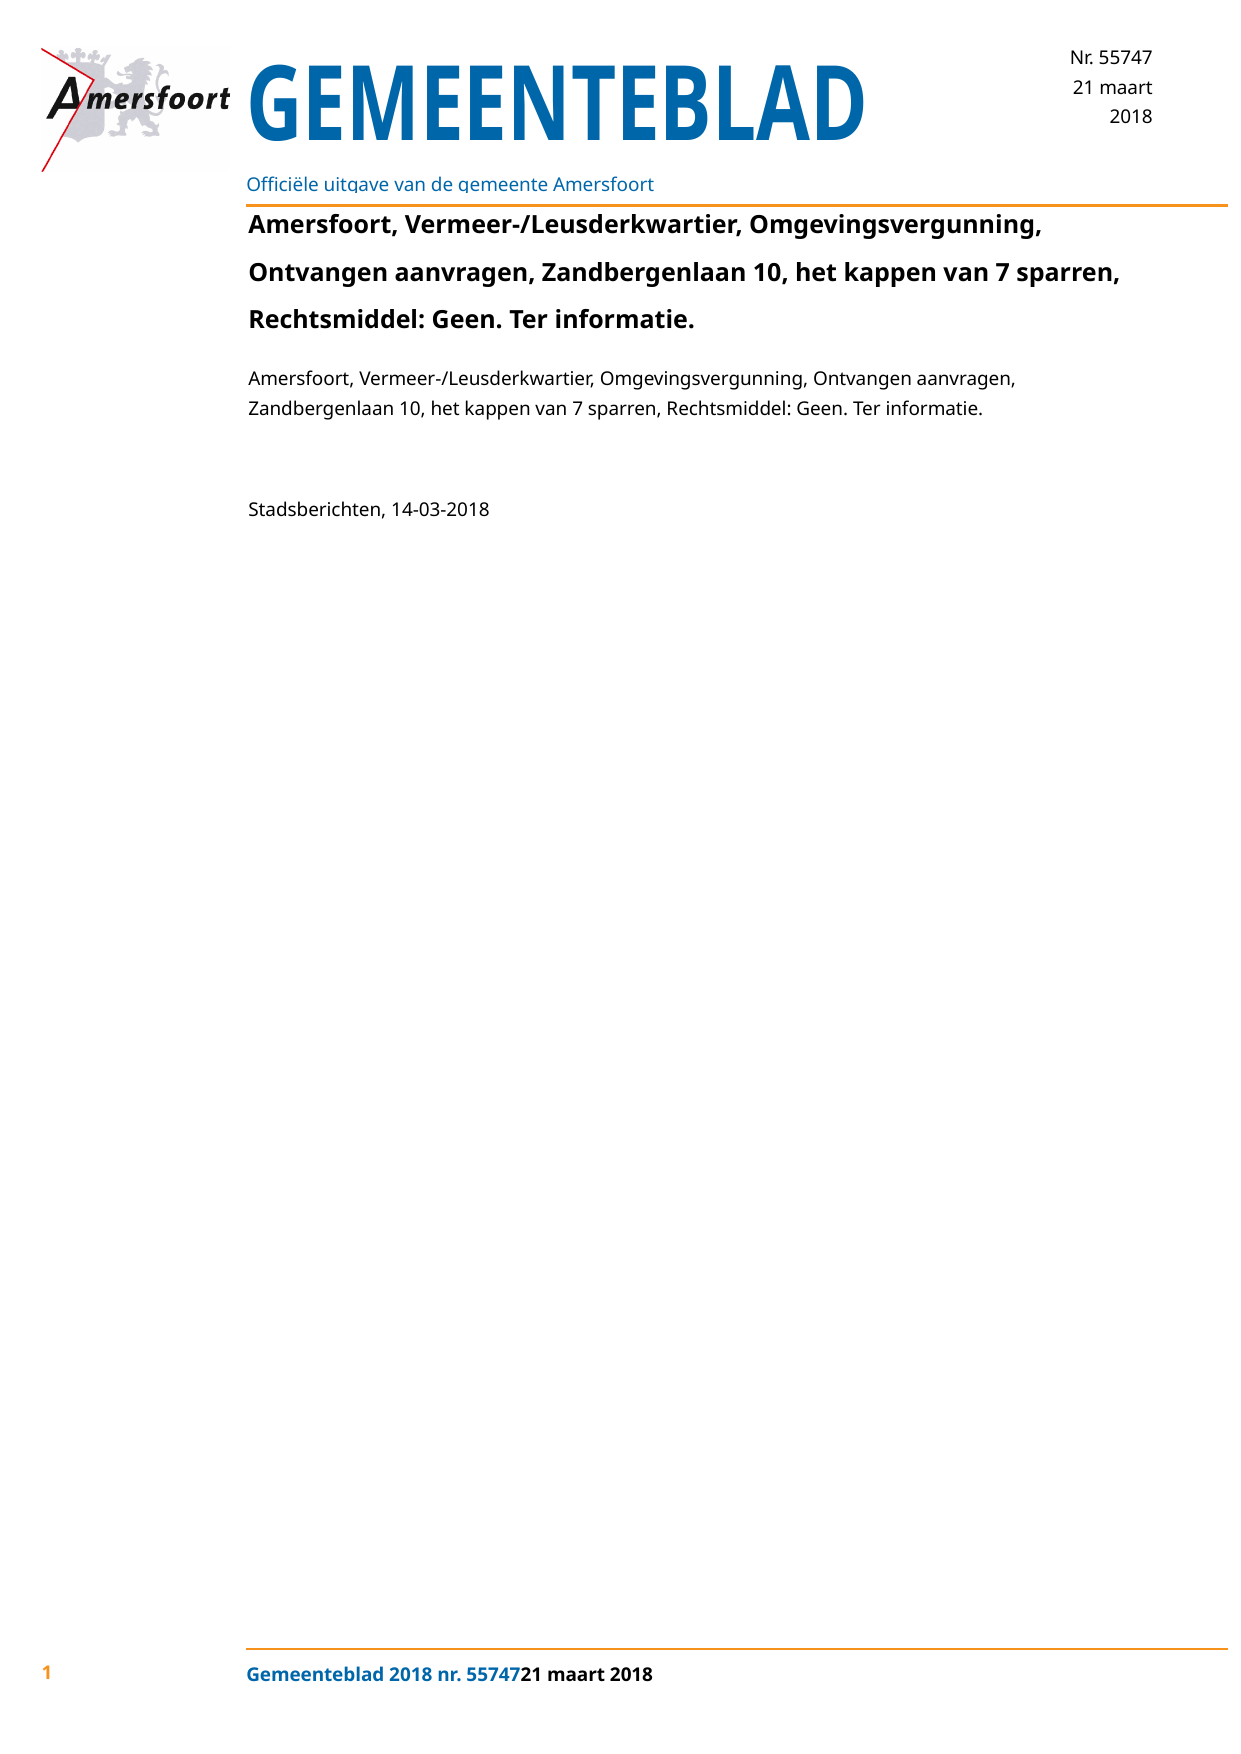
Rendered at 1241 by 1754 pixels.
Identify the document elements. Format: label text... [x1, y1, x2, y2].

text Amersfoort, Vermeer-/Leusderkwartier, Omgevingsvergunning, Ontvangen aanvragen, Zandbergenlaan 10, het kappen van 7 sparren, Rechtsmiddel: Geen. Ter informatie. [248, 366, 1152, 421]
picture [41, 47, 231, 172]
text Stadsberichten, 14-03-2018 [248, 496, 1152, 522]
text Amersfoort, Vermeer-/Leusderkwartier, Omgevingsvergunning, Ontvangen aanvragen, Zandbergenlaan 10, het kappen van 7 sparren, Rechtsmiddel: Geen. Ter informatie. [248, 207, 1152, 336]
